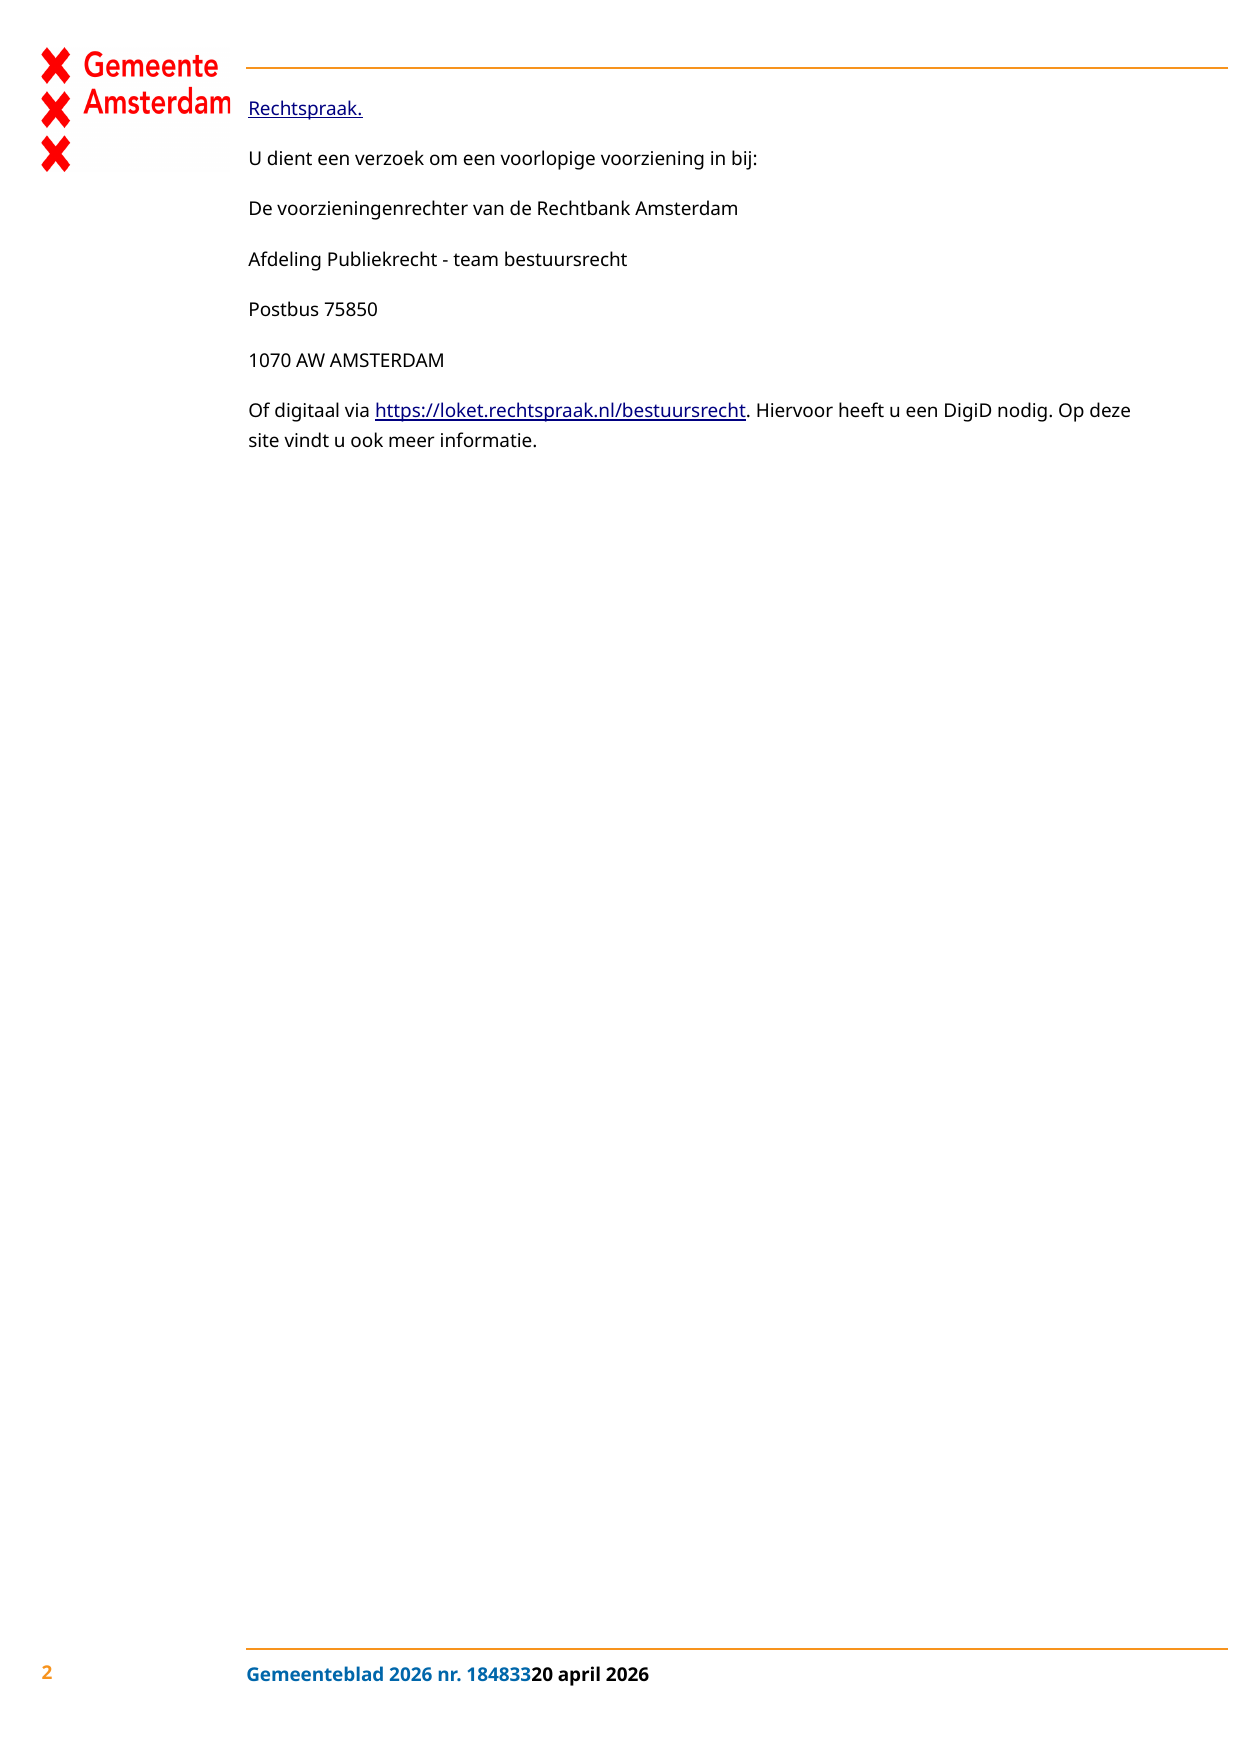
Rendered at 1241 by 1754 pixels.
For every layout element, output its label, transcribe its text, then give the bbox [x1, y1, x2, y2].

text Afdeling Publiekrecht - team bestuursrecht [248, 246, 1152, 272]
picture [41, 47, 231, 172]
text Of digitaal via https://loket.rechtspraak.nl/bestuursrecht. Hiervoor heeft u een DigiD nodig. Op deze site vindt u ook meer informatie. [248, 397, 1152, 453]
text U dient een verzoek om een voorlopige voorziening in bij: [248, 145, 1152, 171]
text De voorzieningenrechter van de Rechtbank Amsterdam [248, 196, 1152, 221]
text Postbus 75850 [248, 296, 1152, 322]
text Rechtspraak. [248, 95, 1152, 121]
text 1070 AW AMSTERDAM [248, 347, 1152, 373]
